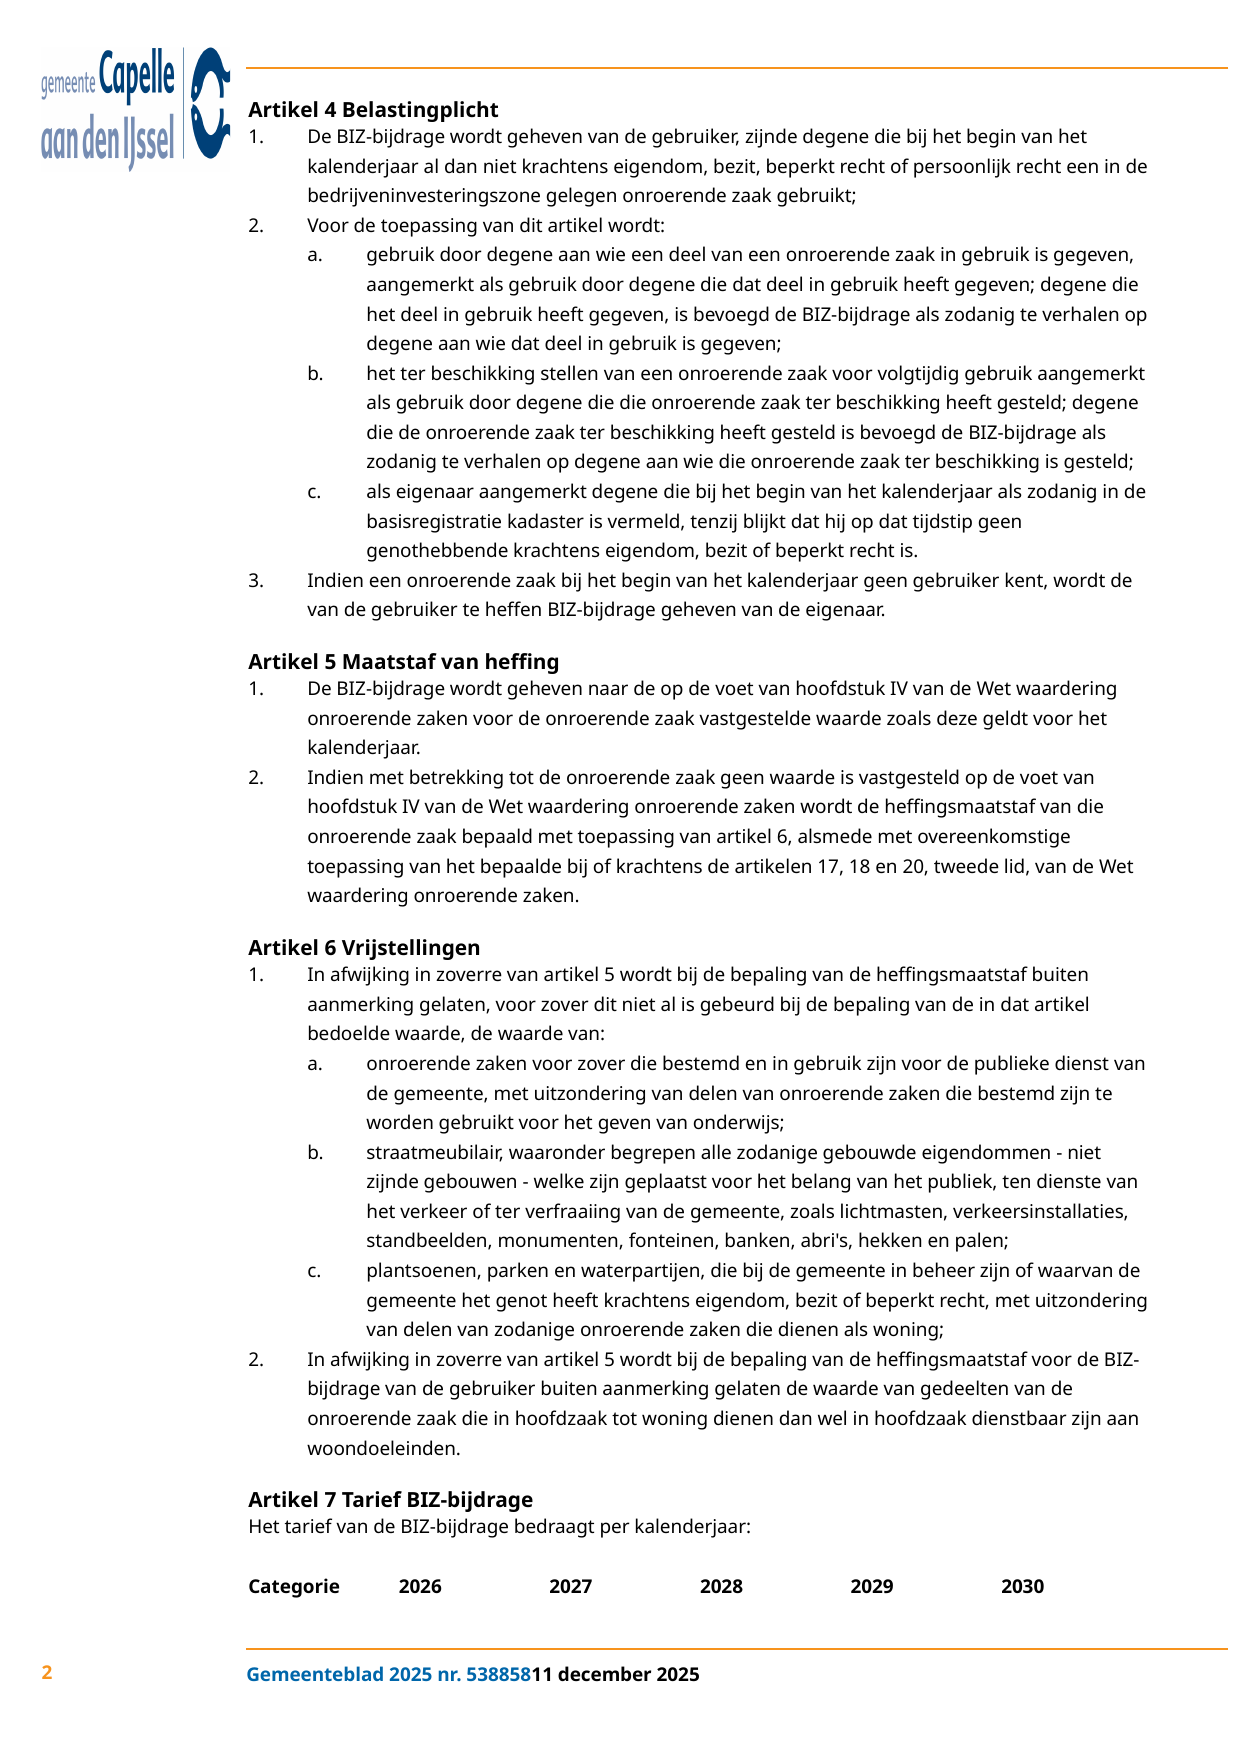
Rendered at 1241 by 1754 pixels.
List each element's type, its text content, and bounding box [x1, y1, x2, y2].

picture [41, 47, 231, 172]
list plantsoenen, parken en waterpartijen, die bij de gemeente in beheer zijn of waarvan de gemeente het genot heeft krachtens eigendom, bezit of beperkt recht, met uitzondering van delen van zodanige onroerende zaken die dienen als woning; [307, 1257, 1152, 1342]
text Artikel 6 Vrijstellingen [248, 933, 1152, 961]
list gebruik door degene aan wie een deel van een onroerende zaak in gebruik is gegeven, aangemerkt als gebruik door degene die dat deel in gebruik heeft gegeven; degene die het deel in gebruik heeft gegeven, is bevoegd de BIZ-bijdrage als zodanig te verhalen op degene aan wie dat deel in gebruik is gegeven; [307, 242, 1152, 356]
text Artikel 5 Maatstaf van heffing [248, 647, 1152, 675]
text Het tarief van de BIZ-bijdrage bedraagt per kalenderjaar: [248, 1513, 1152, 1539]
table_header 2028 [700, 1573, 850, 1598]
text Artikel 7 Tarief BIZ-bijdrage [248, 1485, 1152, 1513]
list Voor de toepassing van dit artikel wordt: [248, 212, 1152, 238]
text Artikel 4 Belastingplicht [248, 95, 1152, 123]
table_header 2030 [1001, 1573, 1152, 1598]
list In afwijking in zoverre van artikel 5 wordt bij de bepaling van de heffingsmaatstaf buiten aanmerking gelaten, voor zover dit niet al is gebeurd bij de bepaling van de in dat artikel bedoelde waarde, de waarde van: [248, 961, 1152, 1046]
table_header 2029 [850, 1573, 1001, 1598]
list het ter beschikking stellen van een onroerende zaak voor volgtijdig gebruik aangemerkt als gebruik door degene die die onroerende zaak ter beschikking heeft gesteld; degene die de onroerende zaak ter beschikking heeft gesteld is bevoegd de BIZ-bijdrage als zodanig te verhalen op degene aan wie die onroerende zaak ter beschikking is gesteld; [307, 360, 1152, 474]
list onroerende zaken voor zover die bestemd en in gebruik zijn voor de publieke dienst van de gemeente, met uitzondering van delen van onroerende zaken die bestemd zijn te worden gebruikt voor het geven van onderwijs; [307, 1050, 1152, 1135]
table_header Categorie [248, 1573, 398, 1598]
list De BIZ-bijdrage wordt geheven van de gebruiker, zijnde degene die bij het begin van het kalenderjaar al dan niet krachtens eigendom, bezit, beperkt recht of persoonlijk recht een in de bedrijveninvesteringszone gelegen onroerende zaak gebruikt; [248, 123, 1152, 208]
list In afwijking in zoverre van artikel 5 wordt bij de bepaling van de heffingsmaatstaf voor de BIZ-bijdrage van de gebruiker buiten aanmerking gelaten de waarde van gedeelten van de onroerende zaak die in hoofdzaak tot woning dienen dan wel in hoofdzaak dienstbaar zijn aan woondoeleinden. [248, 1346, 1152, 1460]
list straatmeubilair, waaronder begrepen alle zodanige gebouwde eigendommen - niet zijnde gebouwen - welke zijn geplaatst voor het belang van het publiek, ten dienste van het verkeer of ter verfraaiing van de gemeente, zoals lichtmasten, verkeersinstallaties, standbeelden, monumenten, fonteinen, banken, abri's, hekken en palen; [307, 1139, 1152, 1253]
list als eigenaar aangemerkt degene die bij het begin van het kalenderjaar als zodanig in de basisregistratie kadaster is vermeld, tenzij blijkt dat hij op dat tijdstip geen genothebbende krachtens eigendom, bezit of beperkt recht is. [307, 478, 1152, 563]
list Indien een onroerende zaak bij het begin van het kalenderjaar geen gebruiker kent, wordt de van de gebruiker te heffen BIZ-bijdrage geheven van de eigenaar. [248, 567, 1152, 622]
table_header 2027 [549, 1573, 700, 1598]
list Indien met betrekking tot de onroerende zaak geen waarde is vastgesteld op de voet van hoofdstuk IV van de Wet waardering onroerende zaken wordt de heffingsmaatstaf van die onroerende zaak bepaald met toepassing van artikel 6, alsmede met overeenkomstige toepassing van het bepaalde bij of krachtens de artikelen 17, 18 en 20, tweede lid, van de Wet waardering onroerende zaken. [248, 764, 1152, 908]
table_header 2026 [399, 1573, 549, 1598]
list De BIZ-bijdrage wordt geheven naar de op de voet van hoofdstuk IV van de Wet waardering onroerende zaken voor de onroerende zaak vastgestelde waarde zoals deze geldt voor het kalenderjaar. [248, 675, 1152, 760]
